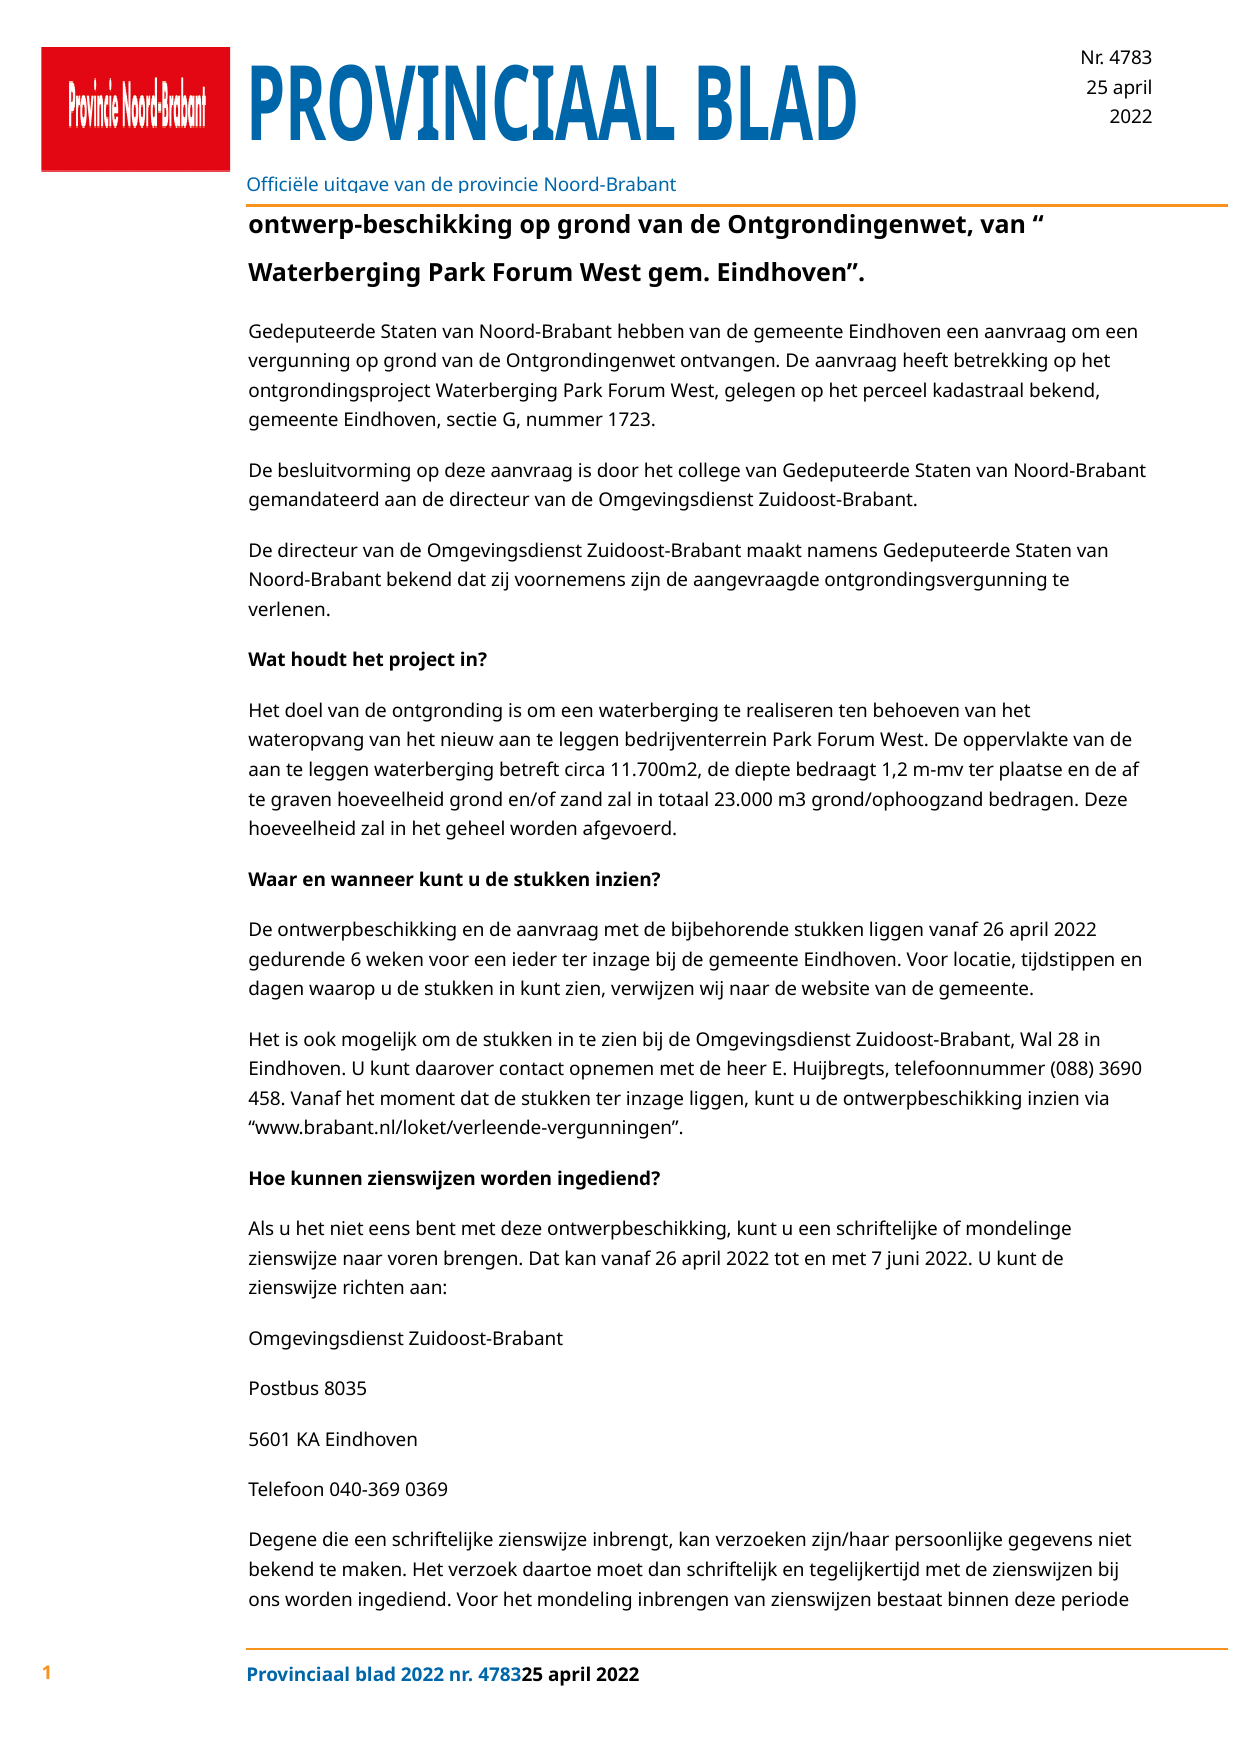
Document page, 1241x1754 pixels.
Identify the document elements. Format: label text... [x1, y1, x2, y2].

text Het is ook mogelijk om de stukken in te zien bij de Omgevingsdienst Zuidoost-Brabant, Wal 28 in Eindhoven. U kunt daarover contact opnemen met de heer E. Huijbregts, telefoonnummer (088) 3690 458. Vanaf het moment dat de stukken ter inzage liggen, kunt u de ontwerpbeschikking inzien via “www.brabant.nl/loket/verleende-vergunningen”. [248, 1026, 1152, 1140]
text Omgevingsdienst Zuidoost-Brabant [248, 1325, 1152, 1351]
text Waar en wanneer kunt u de stukken inzien? [248, 866, 1152, 892]
text Degene die een schriftelijke zienswijze inbrengt, kan verzoeken zijn/haar persoonlijke gegevens niet bekend te maken. Het verzoek daartoe moet dan schriftelijk en tegelijkertijd met de zienswijzen bij ons worden ingediend. Voor het mondeling inbrengen van zienswijzen bestaat binnen deze periode [248, 1527, 1152, 1612]
text Wat houdt het project in? [248, 647, 1152, 672]
text ontwerp-beschikking op grond van de Ontgrondingenwet, van “ Waterberging Park Forum West gem. Eindhoven”. [248, 207, 1152, 288]
text De ontwerpbeschikking en de aanvraag met de bijbehorende stukken liggen vanaf 26 april 2022 gedurende 6 weken voor een ieder ter inzage bij de gemeente Eindhoven. Voor locatie, tijdstippen en dagen waarop u de stukken in kunt zien, verwijzen wij naar de website van de gemeente. [248, 916, 1152, 1001]
text Als u het niet eens bent met deze ontwerpbeschikking, kunt u een schriftelijke of mondelinge zienswijze naar voren brengen. Dat kan vanaf 26 april 2022 tot en met 7 juni 2022. U kunt de zienswijze richten aan: [248, 1215, 1152, 1300]
picture [41, 47, 231, 172]
text Hoe kunnen zienswijzen worden ingediend? [248, 1165, 1152, 1191]
text Postbus 8035 [248, 1375, 1152, 1401]
text Telefoon 040-369 0369 [248, 1476, 1152, 1502]
text Het doel van de ontgronding is om een waterberging te realiseren ten behoeven van het wateropvang van het nieuw aan te leggen bedrijventerrein Park Forum West. De oppervlakte van de aan te leggen waterberging betreft circa 11.700m2, de diepte bedraagt 1,2 m-mv ter plaatse en de af te graven hoeveelheid grond en/of zand zal in totaal 23.000 m3 grond/ophoogzand bedragen. Deze hoeveelheid zal in het geheel worden afgevoerd. [248, 697, 1152, 841]
text 5601 KA Eindhoven [248, 1426, 1152, 1452]
text De besluitvorming op deze aanvraag is door het college van Gedeputeerde Staten van Noord-Brabant gemandateerd aan de directeur van de Omgevingsdienst Zuidoost-Brabant. [248, 457, 1152, 512]
text De directeur van de Omgevingsdienst Zuidoost-Brabant maakt namens Gedeputeerde Staten van Noord-Brabant bekend dat zij voornemens zijn de aangevraagde ontgrondingsvergunning te verlenen. [248, 537, 1152, 622]
text Gedeputeerde Staten van Noord-Brabant hebben van de gemeente Eindhoven een aanvraag om een vergunning op grond van de Ontgrondingenwet ontvangen. De aanvraag heeft betrekking op het ontgrondingsproject Waterberging Park Forum West, gelegen op het perceel kadastraal bekend, gemeente Eindhoven, sectie G, nummer 1723. [248, 318, 1152, 432]
